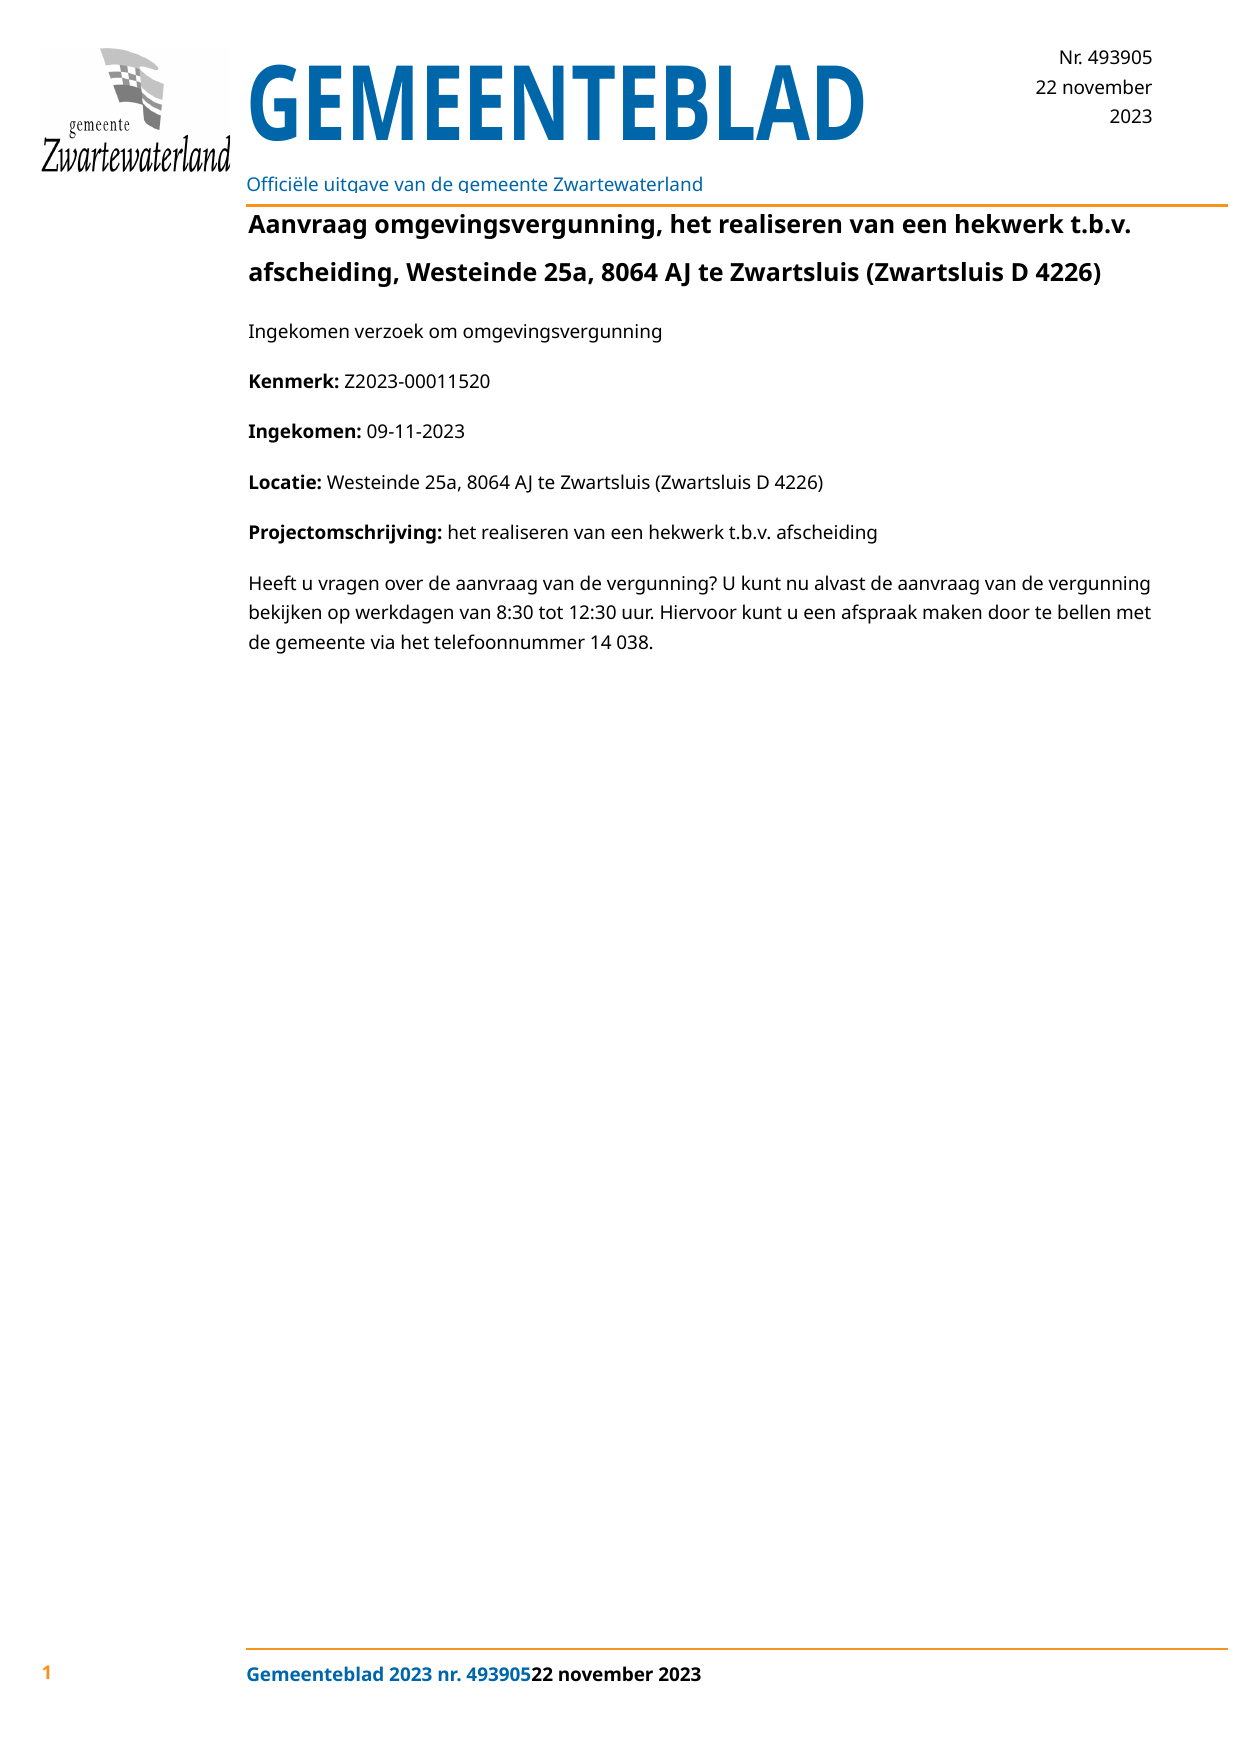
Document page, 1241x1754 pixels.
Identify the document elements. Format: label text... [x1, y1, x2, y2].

text Kenmerk: Z2023-00011520 [248, 368, 1152, 394]
picture [41, 47, 231, 172]
text Aanvraag omgevingsvergunning, het realiseren van een hekwerk t.b.v. afscheiding, Westeinde 25a, 8064 AJ te Zwartsluis (Zwartsluis D 4226) [248, 207, 1152, 288]
text Heeft u vragen over de aanvraag van de vergunning? U kunt nu alvast de aanvraag van de vergunning bekijken op werkdagen van 8:30 tot 12:30 uur. Hiervoor kunt u een afspraak maken door te bellen met de gemeente via het telefoonnummer 14 038. [248, 570, 1152, 655]
text Locatie: Westeinde 25a, 8064 AJ te Zwartsluis (Zwartsluis D 4226) [248, 469, 1152, 495]
text Projectomschrijving: het realiseren van een hekwerk t.b.v. afscheiding [248, 519, 1152, 545]
text Ingekomen: 09-11-2023 [248, 419, 1152, 444]
text Ingekomen verzoek om omgevingsvergunning [248, 318, 1152, 344]
